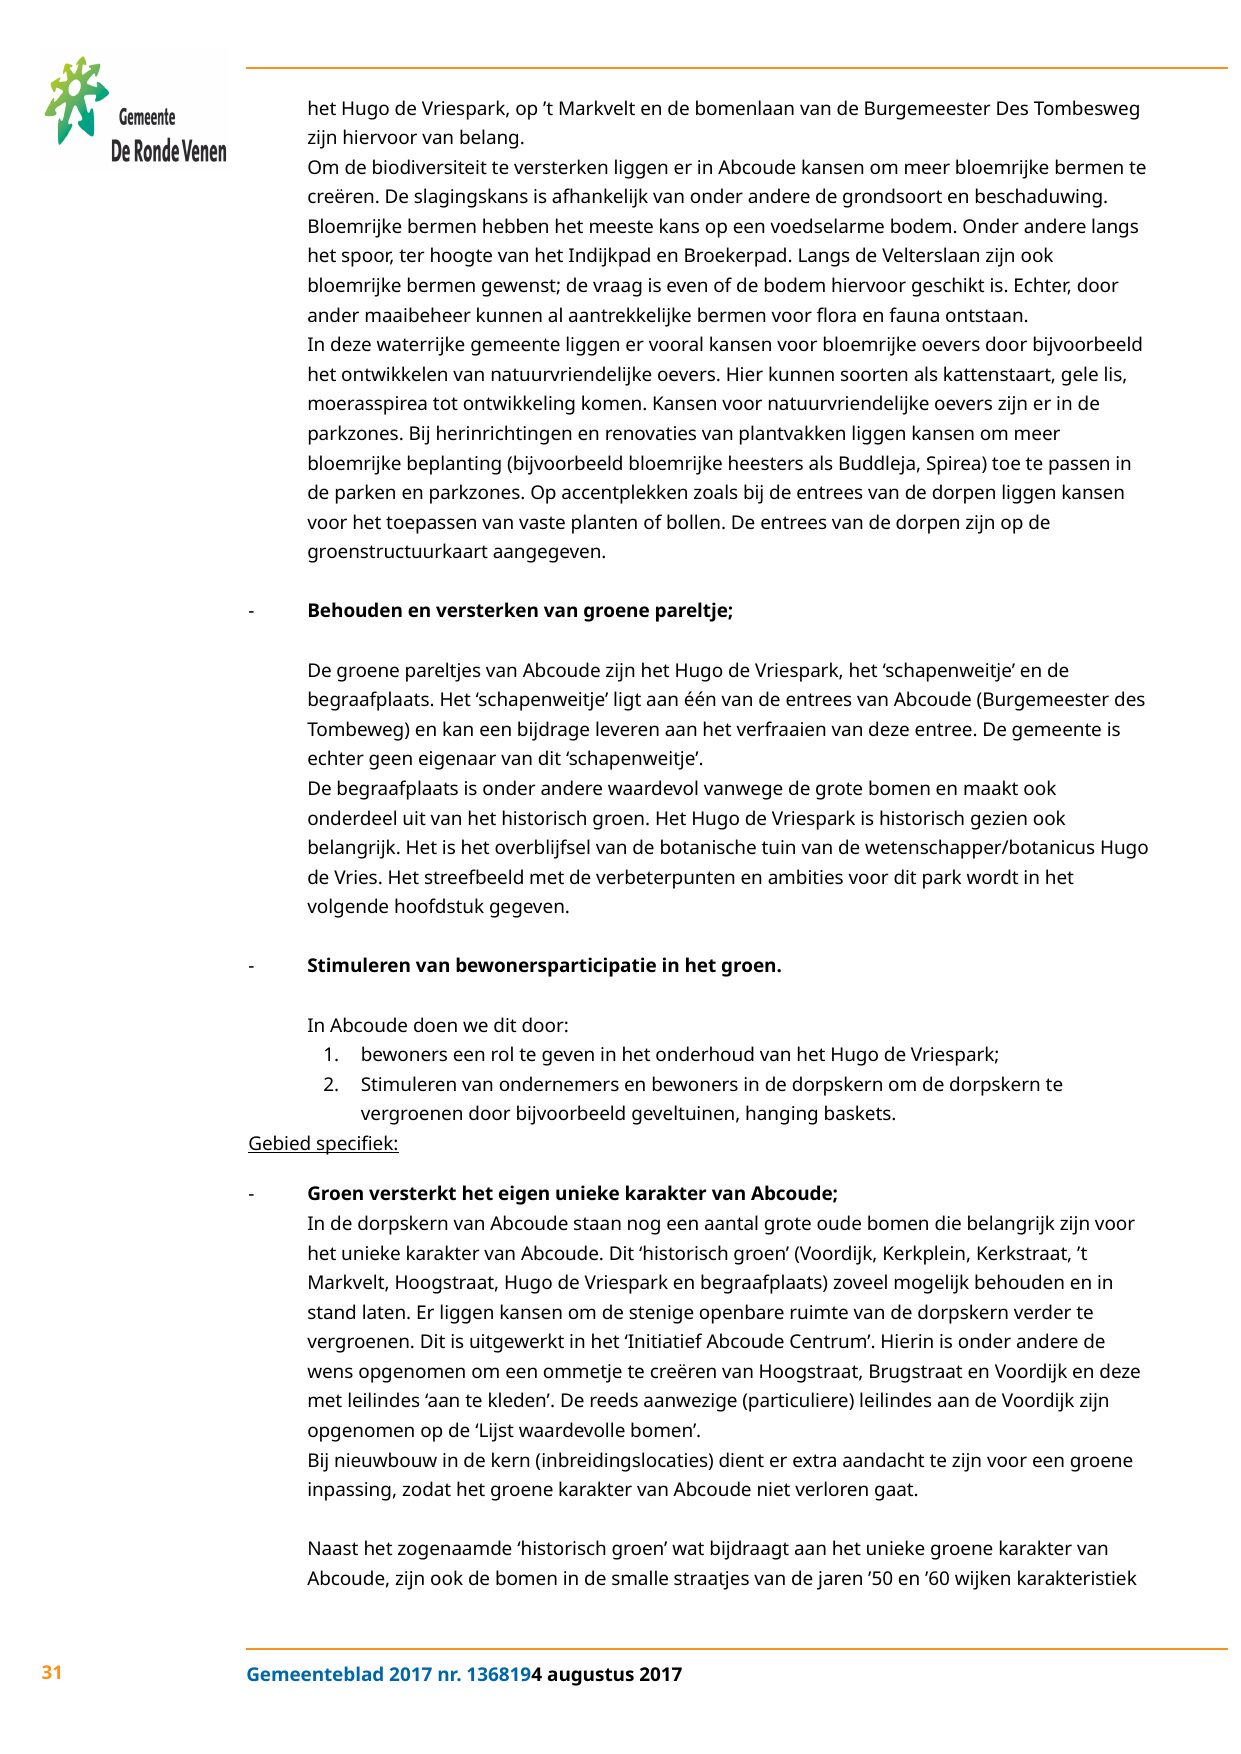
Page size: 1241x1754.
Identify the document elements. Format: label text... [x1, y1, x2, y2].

list In de dorpskern van Abcoude staan nog een aantal grote oude bomen die belangrijk zijn voor het unieke karakter van Abcoude. Dit ‘historisch groen’ (Voordijk, Kerkplein, Kerkstraat, ’t Markvelt, Hoogstraat, Hugo de Vriespark en begraafplaats) zoveel mogelijk behouden en in stand laten. Er liggen kansen om de stenige openbare ruimte van de dorpskern verder te vergroenen. Dit is uitgewerkt in het ‘Initiatief Abcoude Centrum’. Hierin is onder andere de wens opgenomen om een ommetje te creëren van Hoogstraat, Brugstraat en Voordijk en deze met leilindes ‘aan te kleden’. De reeds aanwezige (particuliere) leilindes aan de Voordijk zijn opgenomen op de ‘Lijst waardevolle bomen’. [248, 1210, 1152, 1443]
list het Hugo de Vriespark, op ’t Markvelt en de bomenlaan van de Burgemeester Des Tombesweg zijn hiervoor van belang. [248, 95, 1152, 150]
picture [41, 47, 231, 172]
list In deze waterrijke gemeente liggen er vooral kansen voor bloemrijke oevers door bijvoorbeeld het ontwikkelen van natuurvriendelijke oevers. Hier kunnen soorten als kattenstaart, gele lis, moerasspirea tot ontwikkeling komen. Kansen voor natuurvriendelijke oevers zijn er in de parkzones. Bij herinrichtingen en renovaties van plantvakken liggen kansen om meer bloemrijke beplanting (bijvoorbeeld bloemrijke heesters als Buddleja, Spirea) toe te passen in de parken en parkzones. Op accentplekken zoals bij de entrees van de dorpen liggen kansen voor het toepassen van vaste planten of bollen. De entrees van de dorpen zijn op de groenstructuurkaart aangegeven. [248, 331, 1152, 564]
list Behouden en versterken van groene pareltje; [248, 598, 1152, 623]
list Groen versterkt het eigen unieke karakter van Abcoude; [248, 1181, 1152, 1206]
list Bij nieuwbouw in de kern (inbreidingslocaties) dient er extra aandacht te zijn voor een groene inpassing, zodat het groene karakter van Abcoude niet verloren gaat. [248, 1447, 1152, 1502]
list bewoners een rol te geven in het onderhoud van het Hugo de Vriespark; [323, 1041, 1152, 1067]
list Stimuleren van ondernemers en bewoners in de dorpskern om de dorpskern te vergroenen door bijvoorbeeld geveltuinen, hanging baskets. [323, 1071, 1152, 1126]
list Om de biodiversiteit te versterken liggen er in Abcoude kansen om meer bloemrijke bermen te creëren. De slagingskans is afhankelijk van onder andere de grondsoort en beschaduwing. Bloemrijke bermen hebben het meeste kans op een voedselarme bodem. Onder andere langs het spoor, ter hoogte van het Indijkpad en Broekerpad. Langs de Velterslaan zijn ook bloemrijke bermen gewenst; de vraag is even of de bodem hiervoor geschikt is. Echter, door ander maaibeheer kunnen al aantrekkelijke bermen voor flora en fauna ontstaan. [248, 154, 1152, 328]
list Stimuleren van bewonersparticipatie in het groen. [248, 953, 1152, 978]
list De groene pareltjes van Abcoude zijn het Hugo de Vriespark, het ‘schapenweitje’ en de begraafplaats. Het ‘schapenweitje’ ligt aan één van de entrees van Abcoude (Burgemeester des Tombeweg) en kan een bijdrage leveren aan het verfraaien van deze entree. De gemeente is echter geen eigenaar van dit ‘schapenweitje’. [248, 657, 1152, 771]
list De begraafplaats is onder andere waardevol vanwege de grote bomen en maakt ook onderdeel uit van het historisch groen. Het Hugo de Vriespark is historisch gezien ook belangrijk. Het is het overblijfsel van de botanische tuin van de wetenschapper/botanicus Hugo de Vries. Het streefbeeld met de verbeterpunten en ambities voor dit park wordt in het volgende hoofdstuk gegeven. [248, 775, 1152, 919]
list In Abcoude doen we dit door: [248, 1012, 1152, 1038]
text Gebied specifiek: [248, 1130, 1152, 1156]
list Naast het zogenaamde ‘historisch groen’ wat bijdraagt aan het unieke groene karakter van Abcoude, zijn ook de bomen in de smalle straatjes van de jaren ’50 en ’60 wijken karakteristiek [248, 1536, 1152, 1591]
